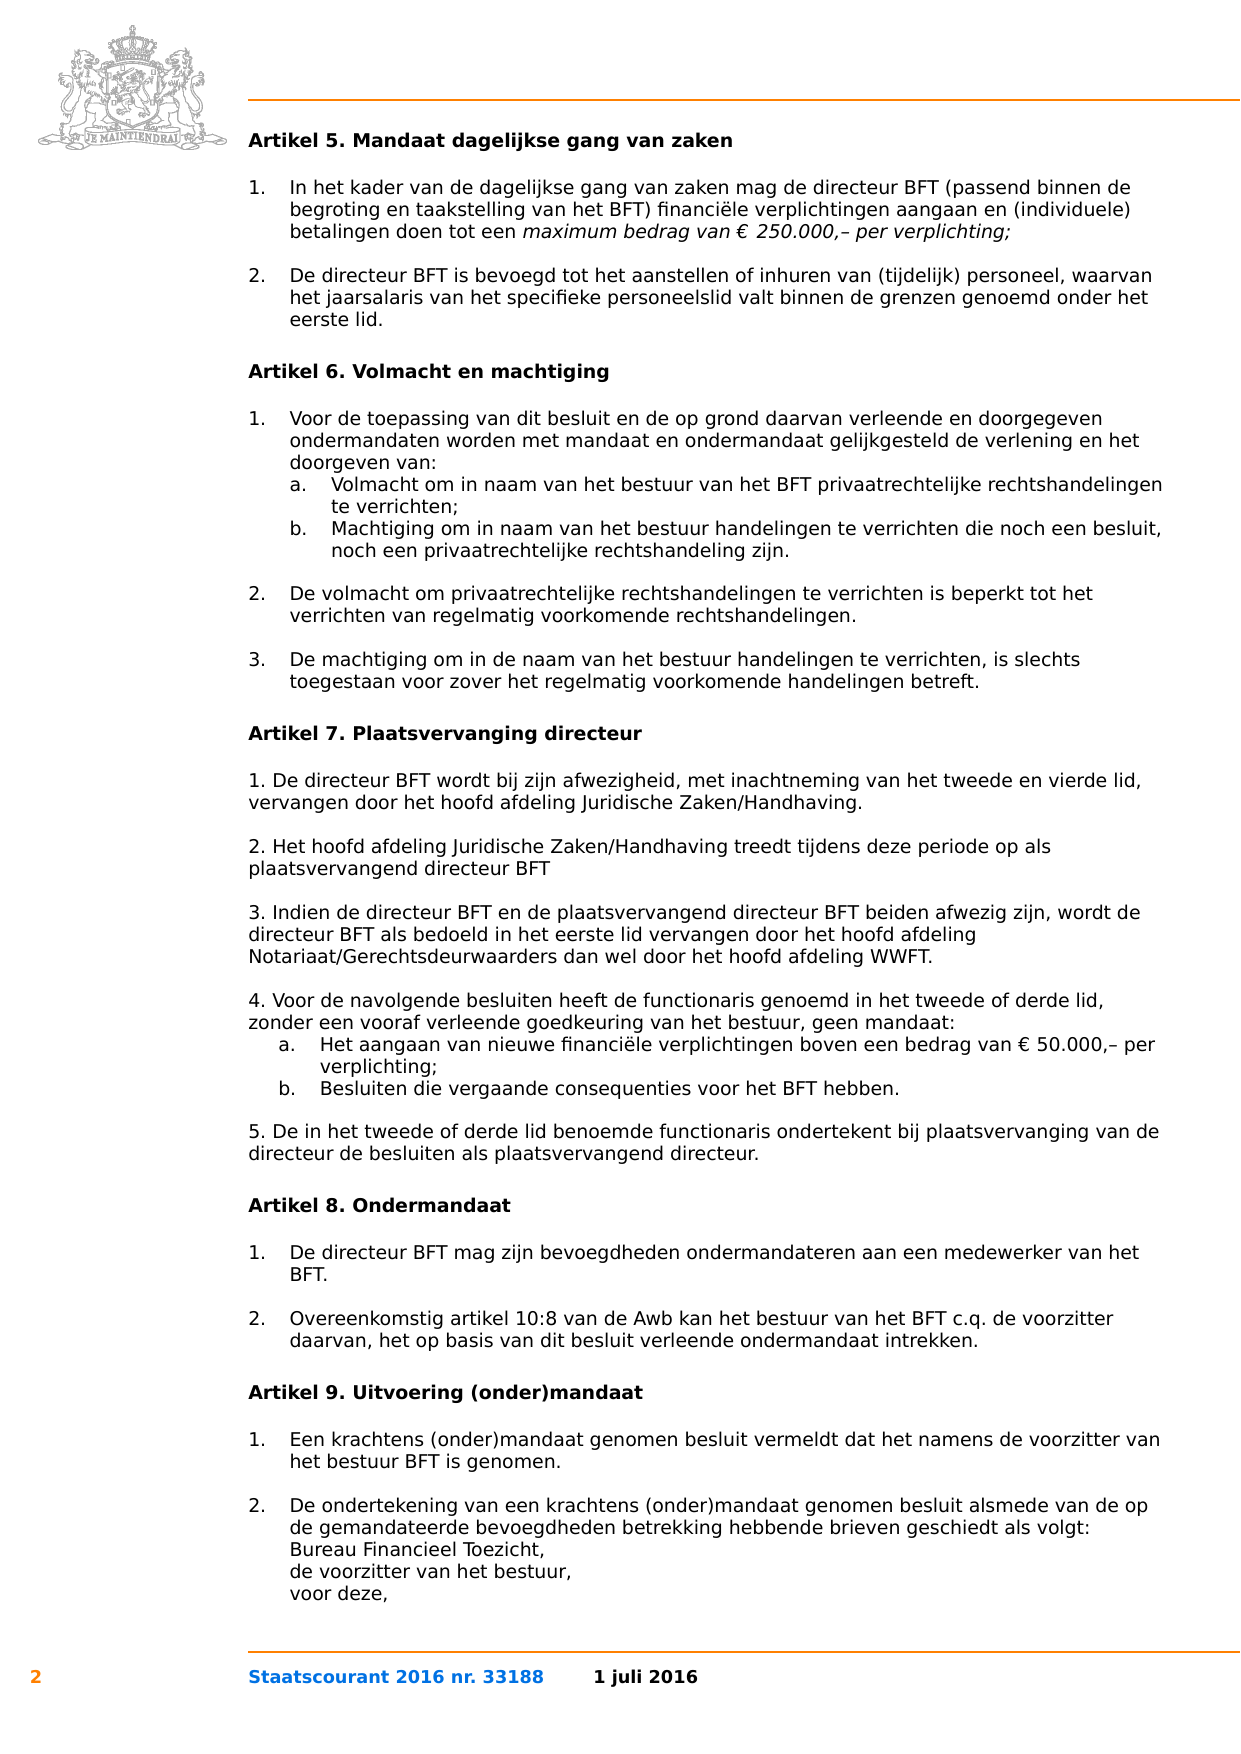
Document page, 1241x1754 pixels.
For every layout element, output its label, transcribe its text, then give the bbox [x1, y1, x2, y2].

text de voorzitter van het bestuur, [289, 1561, 1163, 1583]
text voor deze, [289, 1583, 1163, 1605]
text 3. Indien de directeur BFT en de plaatsvervangend directeur BFT beiden afwezig zijn, wordt de directeur BFT als bedoeld in het eerste lid vervangen door het hoofd afdeling Notariaat/Gerechtsdeurwaarders dan wel door het hoofd afdeling WWFT. [248, 902, 1163, 968]
text a. Het aangaan van nieuwe financiële verplichtingen boven een bedrag van € 50.000,– per verplichting; [278, 1033, 1163, 1077]
text Bureau Financieel Toezicht, [289, 1539, 1163, 1561]
text 2. Overeenkomstig artikel 10:8 van de Awb kan het bestuur van het BFT c.q. de voorzitter daarvan, het op basis van dit besluit verleende ondermandaat intrekken. [248, 1308, 1163, 1352]
text 2. De directeur BFT is bevoegd tot het aanstellen of inhuren van (tijdelijk) personeel, waarvan het jaarsalaris van het specifieke personeelslid valt binnen de grenzen genoemd onder het eerste lid. [248, 265, 1163, 331]
subtitle Artikel 9. Uitvoering (onder)mandaat [248, 1382, 1163, 1404]
text 1. De directeur BFT mag zijn bevoegdheden ondermandateren aan een medewerker van het BFT. [248, 1242, 1163, 1286]
picture [38, 25, 227, 150]
text b. Besluiten die vergaande consequenties voor het BFT hebben. [278, 1077, 1163, 1099]
text 3. De machtiging om in de naam van het bestuur handelingen te verrichten, is slechts toegestaan voor zover het regelmatig voorkomende handelingen betreft. [248, 649, 1163, 693]
subtitle Artikel 7. Plaatsvervanging directeur [248, 723, 1163, 745]
text 5. De in het tweede of derde lid benoemde functionaris ondertekent bij plaatsvervanging van de directeur de besluiten als plaatsvervangend directeur. [248, 1121, 1163, 1165]
text 1. De directeur BFT wordt bij zijn afwezigheid, met inachtneming van het tweede en vierde lid, vervangen door het hoofd afdeling Juridische Zaken/Handhaving. [248, 770, 1163, 814]
subtitle Artikel 8. Ondermandaat [248, 1195, 1163, 1217]
text 2. De volmacht om privaatrechtelijke rechtshandelingen te verrichten is beperkt tot het verrichten van regelmatig voorkomende rechtshandelingen. [248, 583, 1163, 627]
subtitle Artikel 5. Mandaat dagelijkse gang van zaken [248, 130, 1163, 152]
text 1. Voor de toepassing van dit besluit en de op grond daarvan verleende en doorgegeven ondermandaten worden met mandaat en ondermandaat gelijkgesteld de verlening en het doorgeven van: [248, 408, 1163, 473]
text 2. Het hoofd afdeling Juridische Zaken/Handhaving treedt tijdens deze periode op als plaatsvervangend directeur BFT [248, 836, 1163, 880]
text 1. In het kader van de dagelijkse gang van zaken mag de directeur BFT (passend binnen de begroting en taakstelling van het BFT) financiële verplichtingen aangaan en (individuele) betalingen doen tot een maximum bedrag van € 250.000,– per verplichting; [248, 177, 1163, 243]
text b. Machtiging om in naam van het bestuur handelingen te verrichten die noch een besluit, noch een privaatrechtelijke rechtshandeling zijn. [289, 517, 1163, 561]
text a. Volmacht om in naam van het bestuur van het BFT privaatrechtelijke rechtshandelingen te verrichten; [289, 473, 1163, 517]
text 1. Een krachtens (onder)mandaat genomen besluit vermeldt dat het namens de voorzitter van het bestuur BFT is genomen. [248, 1429, 1163, 1473]
text 2. De ondertekening van een krachtens (onder)mandaat genomen besluit alsmede van de op de gemandateerde bevoegdheden betrekking hebbende brieven geschiedt als volgt: [248, 1495, 1163, 1539]
subtitle Artikel 6. Volmacht en machtiging [248, 361, 1163, 383]
text 4. Voor de navolgende besluiten heeft de functionaris genoemd in het tweede of derde lid, zonder een vooraf verleende goedkeuring van het bestuur, geen mandaat: [248, 989, 1163, 1033]
